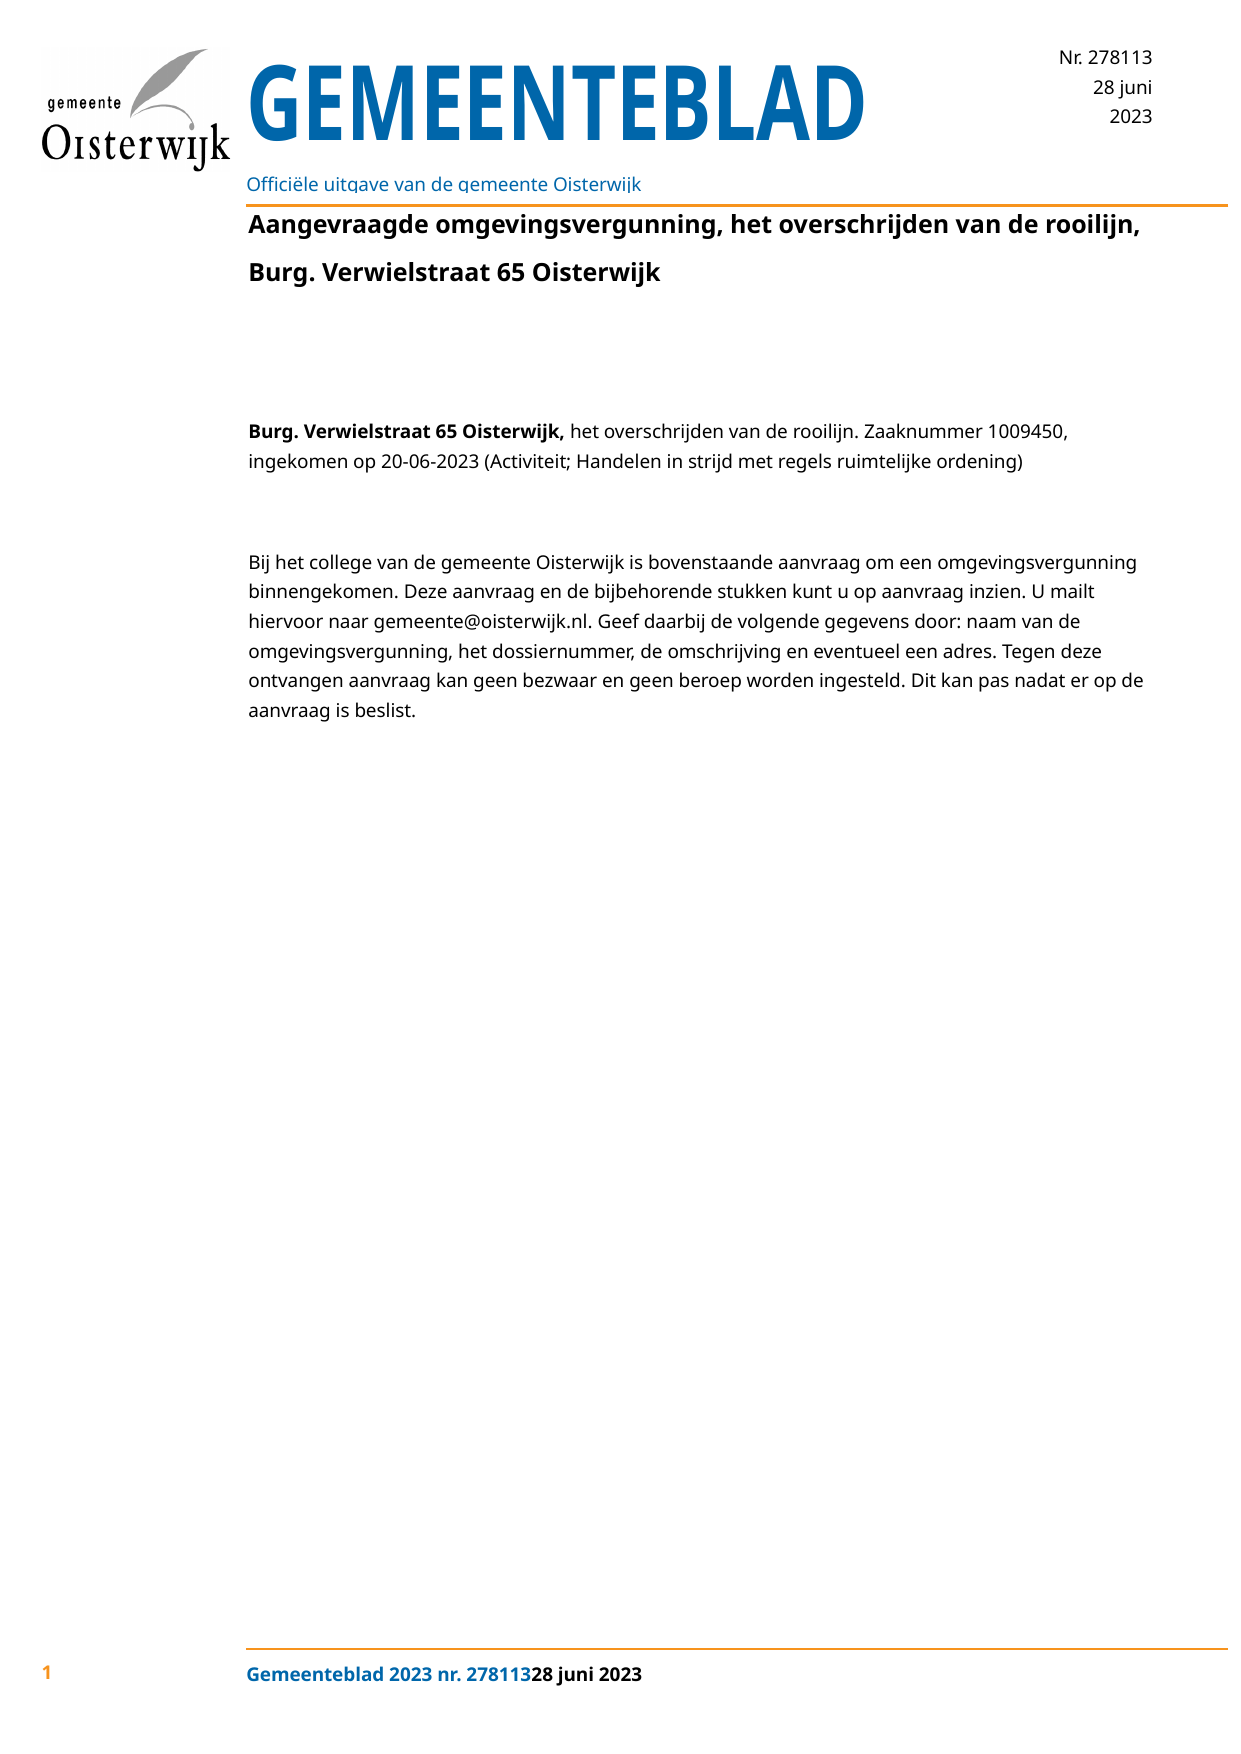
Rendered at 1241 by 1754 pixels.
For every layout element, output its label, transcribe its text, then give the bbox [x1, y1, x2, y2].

text Aangevraagde omgevingsvergunning, het overschrijden van de rooilijn, Burg. Verwielstraat 65 Oisterwijk [248, 207, 1152, 288]
text Burg. Verwielstraat 65 Oisterwijk, het overschrijden van de rooilijn. Zaaknummer 1009450, ingekomen op 20-06-2023 (Activiteit; Handelen in strijd met regels ruimtelijke ordening) [248, 419, 1152, 474]
text Bij het college van de gemeente Oisterwijk is bovenstaande aanvraag om een omgevingsvergunning binnengekomen. Deze aanvraag en de bijbehorende stukken kunt u op aanvraag inzien. U mailt hiervoor naar gemeente@oisterwijk.nl. Geef daarbij de volgende gegevens door: naam van de omgevingsvergunning, het dossiernummer, de omschrijving en eventueel een adres. Tegen deze ontvangen aanvraag kan geen bezwaar en geen beroep worden ingesteld. Dit kan pas nadat er op de aanvraag is beslist. [248, 549, 1152, 723]
picture [41, 47, 231, 172]
